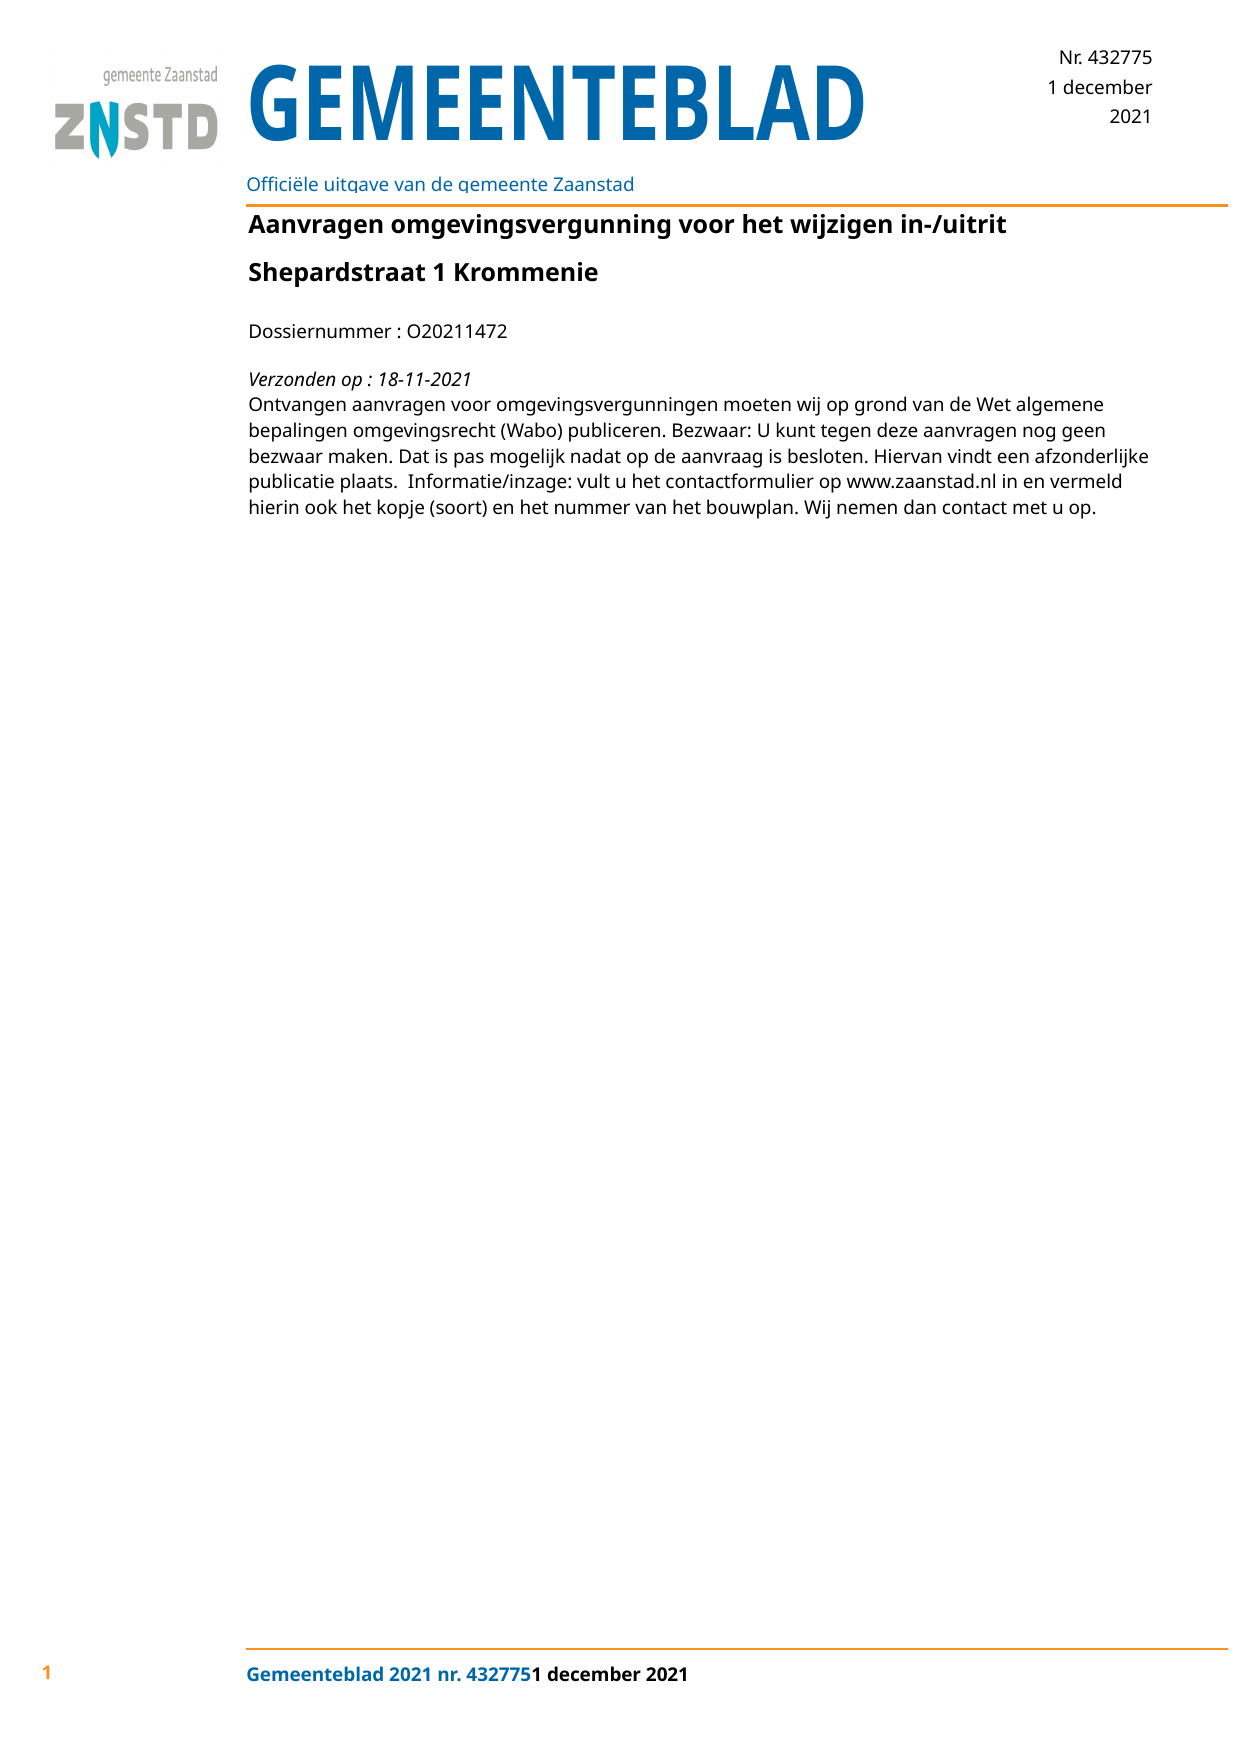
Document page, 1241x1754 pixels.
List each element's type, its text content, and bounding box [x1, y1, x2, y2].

text Ontvangen aanvragen voor omgevingsvergunningen moeten wij op grond van de Wet algemene bepalingen omgevingsrecht (Wabo) publiceren. Bezwaar: U kunt tegen deze aanvragen nog geen bezwaar maken. Dat is pas mogelijk nadat op de aanvraag is besloten. Hiervan vindt een afzonderlijke publicatie plaats. Informatie/inzage: vult u het contactformulier op www.zaanstad.nl in en vermeld hierin ook het kopje (soort) en het nummer van het bouwplan. Wij nemen dan contact met u op. [248, 391, 1152, 520]
picture [41, 47, 231, 172]
text Dossiernummer : O20211472 [248, 318, 1152, 344]
text Verzonden op : 18-11-2021 [248, 366, 1152, 391]
text Aanvragen omgevingsvergunning voor het wijzigen in-/uitrit Shepardstraat 1 Krommenie [248, 207, 1152, 288]
